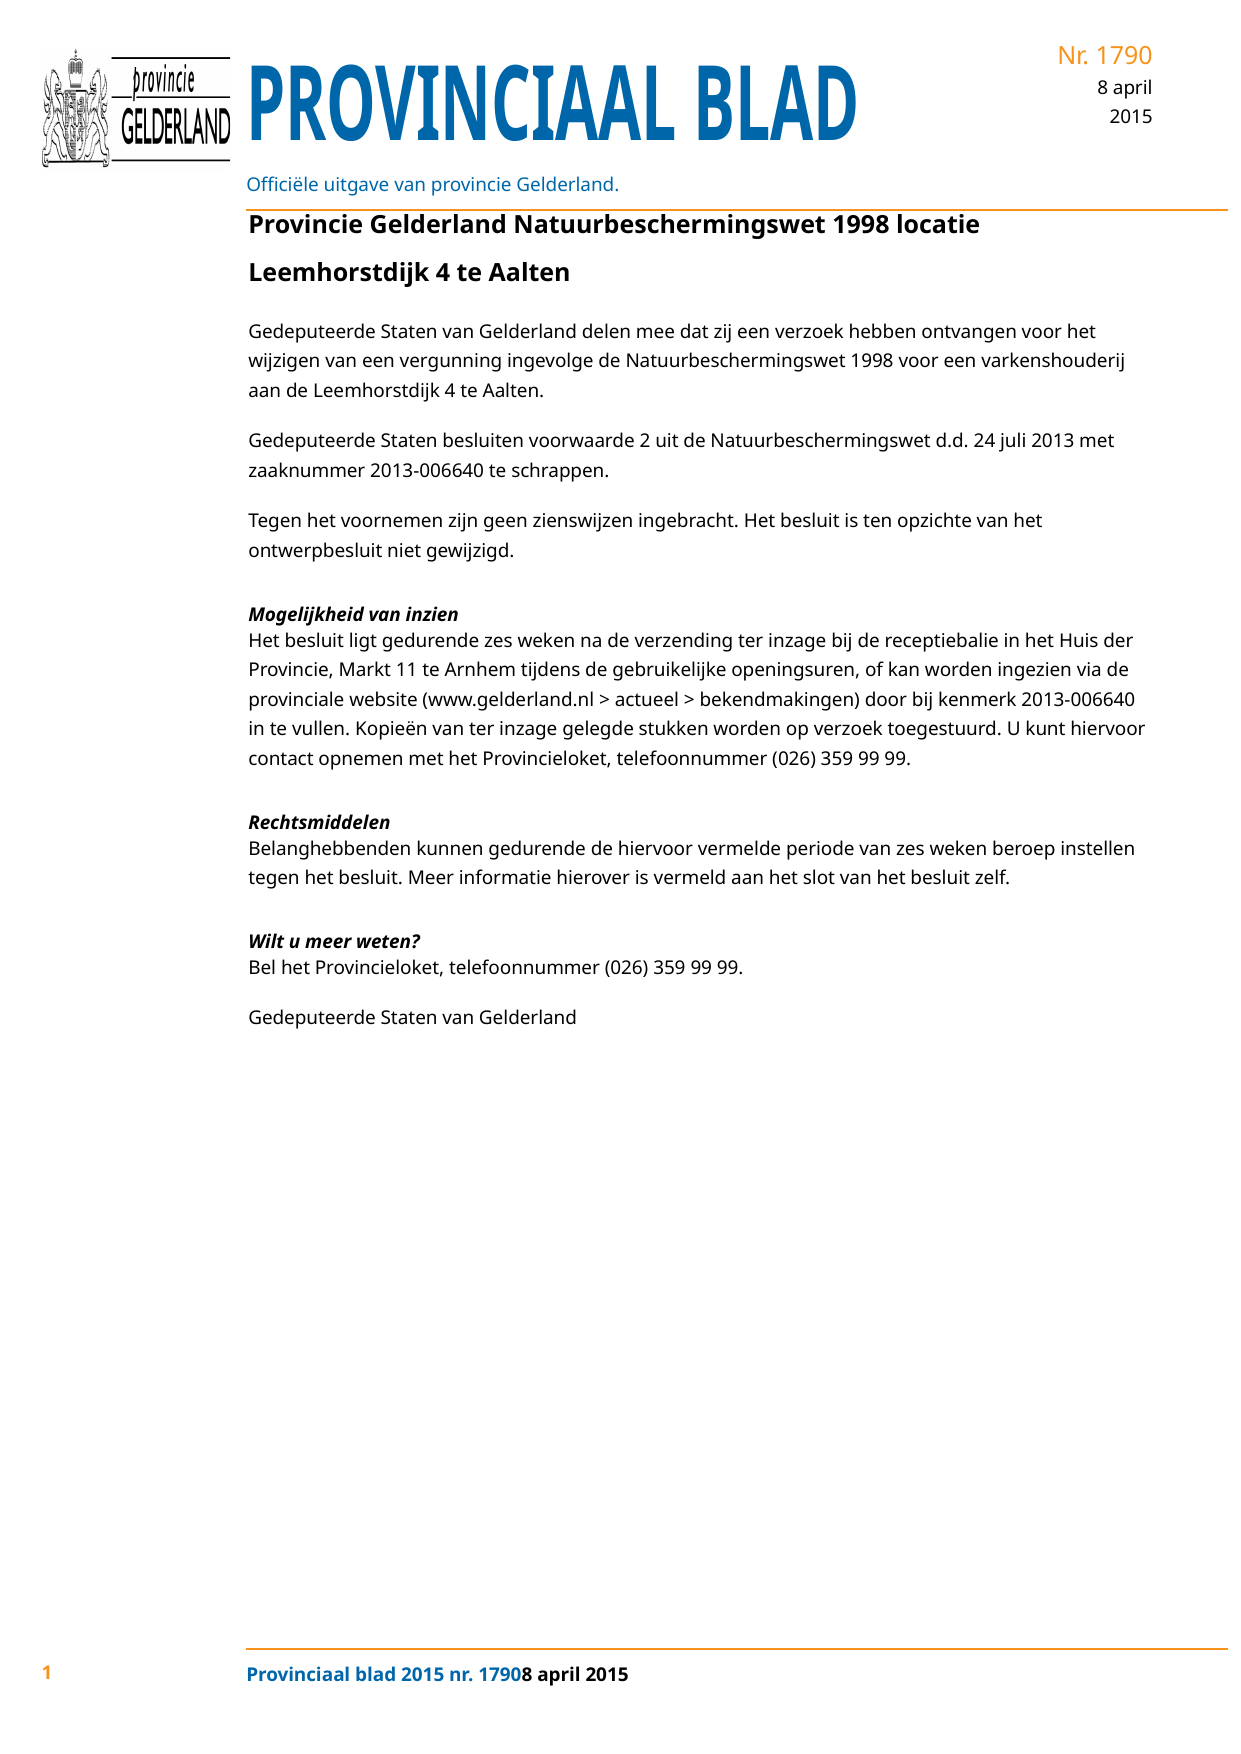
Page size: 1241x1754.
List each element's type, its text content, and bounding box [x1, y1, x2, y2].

text Gedeputeerde Staten van Gelderland delen mee dat zij een verzoek hebben ontvangen voor het wijzigen van een vergunning ingevolge de Natuurbeschermingswet 1998 voor een varkenshouderij aan de Leemhorstdijk 4 te Aalten. [248, 318, 1152, 403]
text Provincie Gelderland Natuurbeschermingswet 1998 locatie Leemhorstdijk 4 te Aalten [248, 211, 1152, 288]
text Gedeputeerde Staten besluiten voorwaarde 2 uit de Natuurbeschermingswet d.d. 24 juli 2013 met zaaknummer 2013-006640 te schrappen. [248, 427, 1152, 483]
text Rechtsmiddelen [248, 809, 1152, 835]
text Belanghebbenden kunnen gedurende de hiervoor vermelde periode van zes weken beroep instellen tegen het besluit. Meer informatie hierover is vermeld aan het slot van het besluit zelf. [248, 835, 1152, 890]
text Mogelijkheid van inzien [248, 601, 1152, 627]
picture [41, 47, 231, 172]
text Gedeputeerde Staten van Gelderland [248, 1004, 1152, 1030]
text Het besluit ligt gedurende zes weken na de verzending ter inzage bij de receptiebalie in het Huis der Provincie, Markt 11 te Arnhem tijdens de gebruikelijke openingsuren, of kan worden ingezien via de provinciale website (www.gelderland.nl > actueel > bekendmakingen) door bij kenmerk 2013-006640 in te vullen. Kopieën van ter inzage gelegde stukken worden op verzoek toegestuurd. U kunt hiervoor contact opnemen met het Provincieloket, telefoonnummer (026) 359 99 99. [248, 627, 1152, 771]
text Tegen het voornemen zijn geen zienswijzen ingebracht. Het besluit is ten opzichte van het ontwerpbesluit niet gewijzigd. [248, 507, 1152, 563]
text Wilt u meer weten? [248, 928, 1152, 954]
text Bel het Provincieloket, telefoonnummer (026) 359 99 99. [248, 954, 1152, 980]
